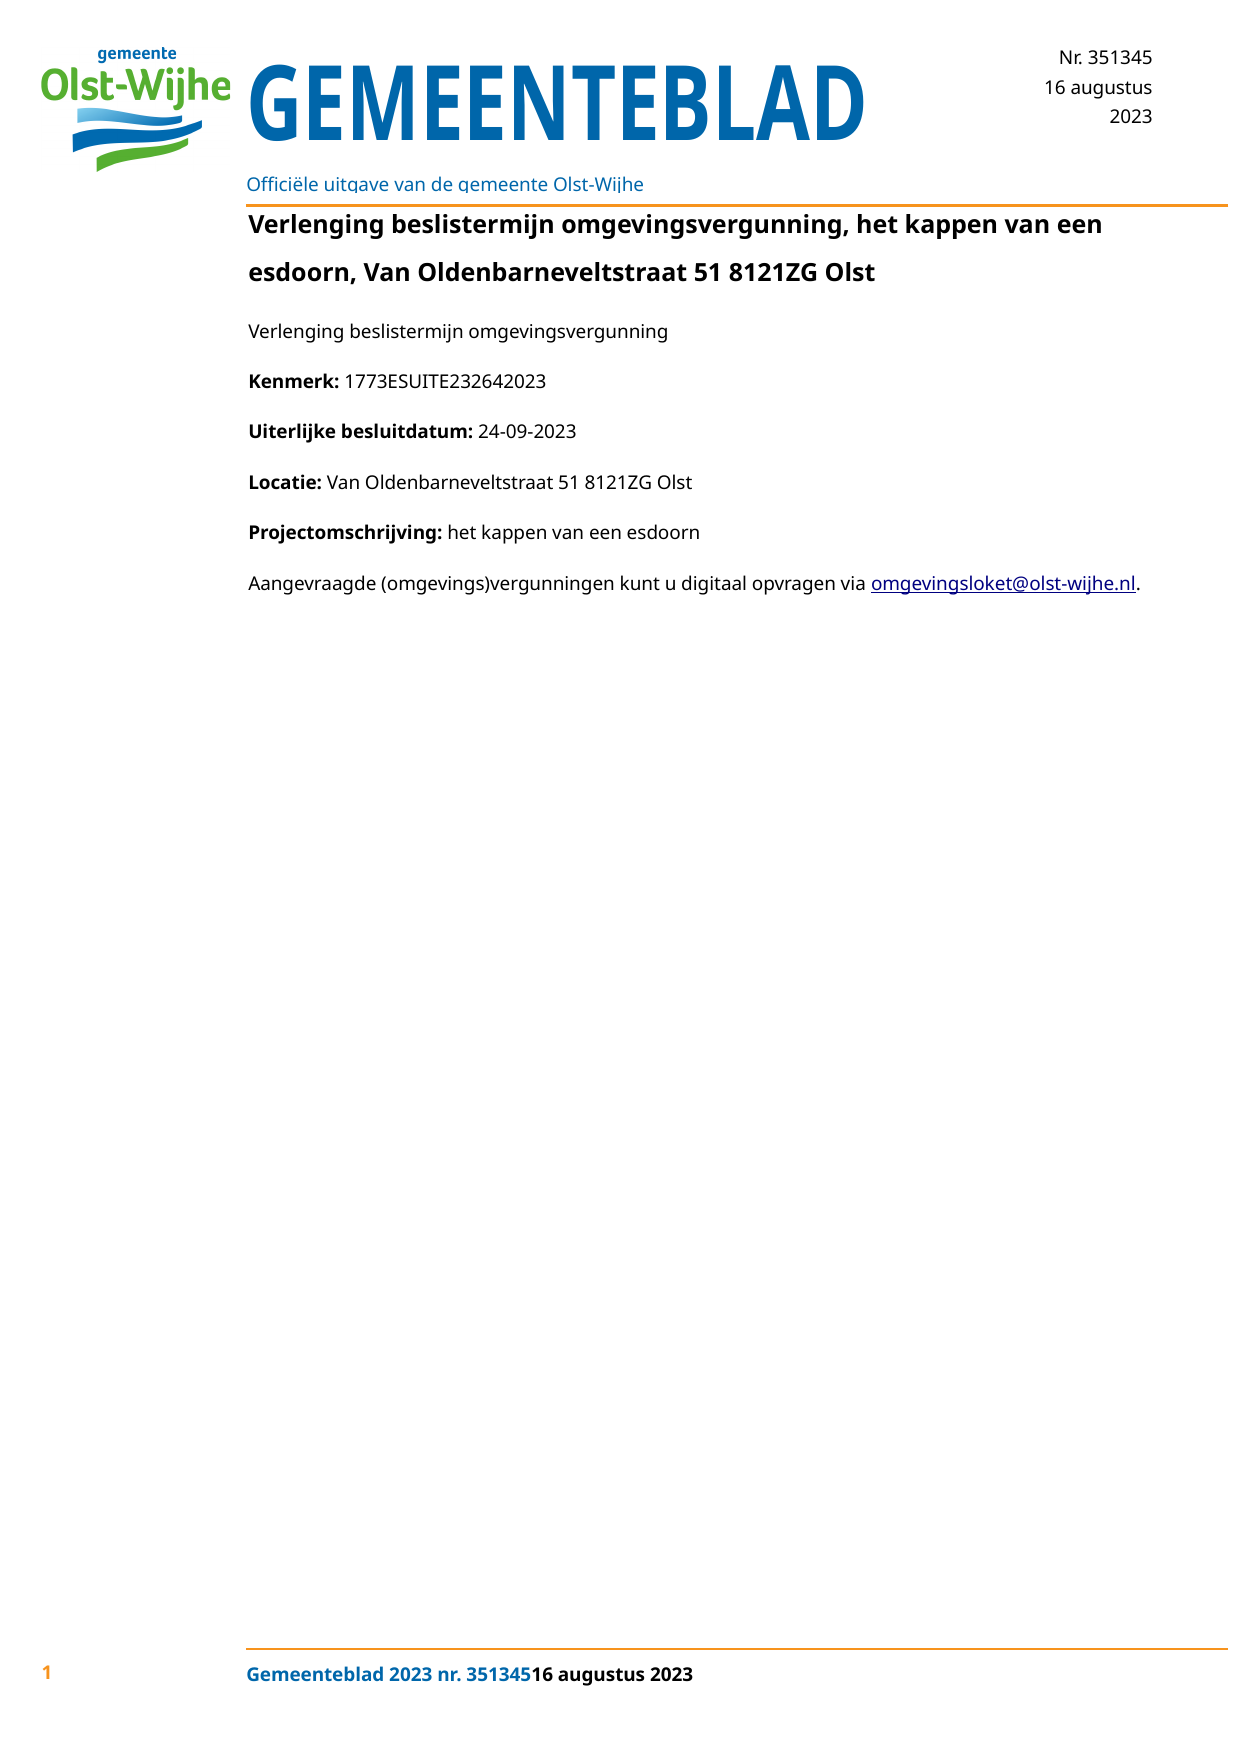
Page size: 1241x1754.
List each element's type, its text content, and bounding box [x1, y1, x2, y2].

text Verlenging beslistermijn omgevingsvergunning [248, 318, 1152, 344]
text Uiterlijke besluitdatum: 24-09-2023 [248, 419, 1152, 444]
text Verlenging beslistermijn omgevingsvergunning, het kappen van een esdoorn, Van Oldenbarneveltstraat 51 8121ZG Olst [248, 207, 1152, 288]
text Locatie: Van Oldenbarneveltstraat 51 8121ZG Olst [248, 469, 1152, 495]
text Projectomschrijving: het kappen van een esdoorn [248, 519, 1152, 545]
text Kenmerk: 1773ESUITE232642023 [248, 368, 1152, 394]
picture [41, 47, 231, 172]
text Aangevraagde (omgevings)vergunningen kunt u digitaal opvragen via omgevingsloket@olst-wijhe.nl. [248, 570, 1152, 596]
